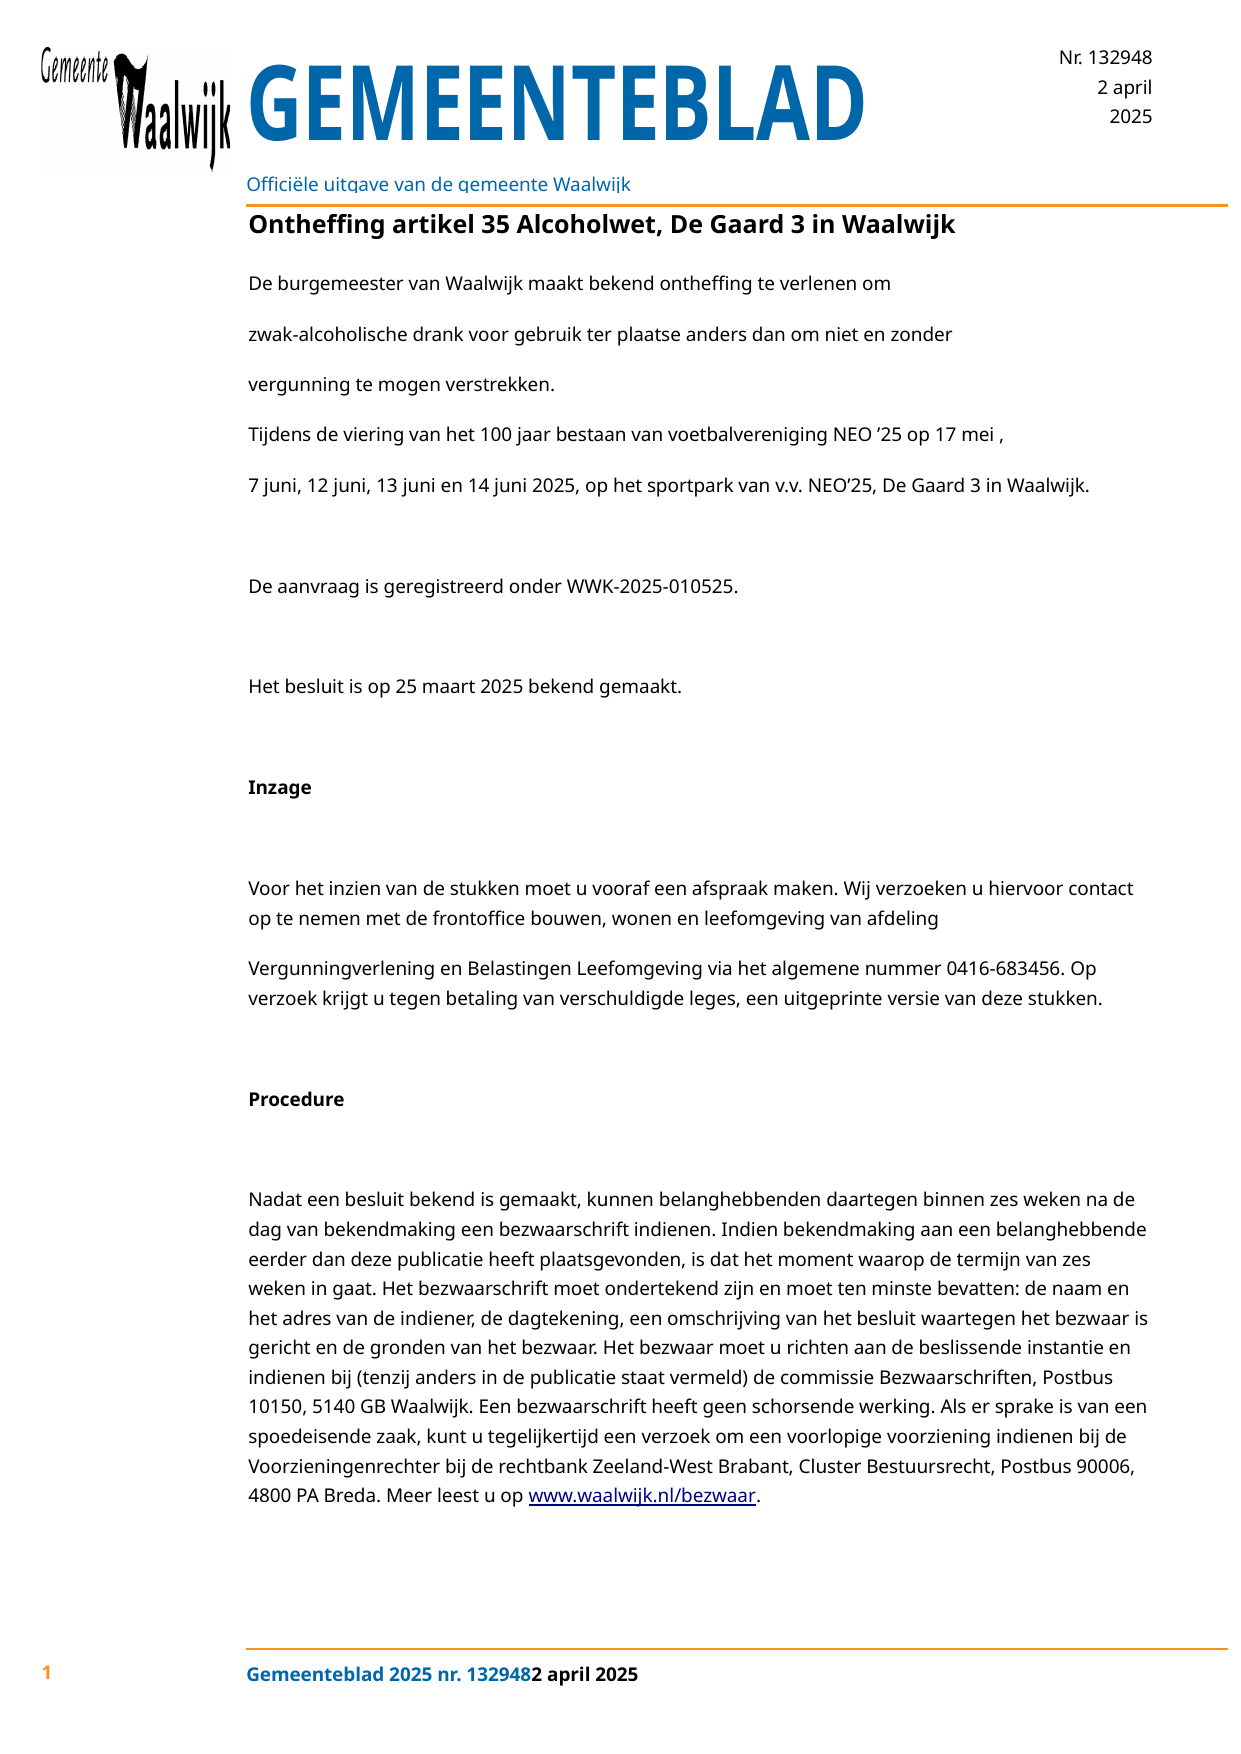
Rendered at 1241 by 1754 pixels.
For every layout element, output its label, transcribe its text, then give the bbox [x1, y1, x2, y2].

text Het besluit is op 25 maart 2025 bekend gemaakt. [248, 674, 1152, 699]
text Ontheffing artikel 35 Alcoholwet, De Gaard 3 in Waalwijk [248, 207, 1152, 241]
text 7 juni, 12 juni, 13 juni en 14 juni 2025, op het sportpark van v.v. NEO’25, De Gaard 3 in Waalwijk. [248, 472, 1152, 498]
text Inzage [248, 774, 1152, 800]
text De aanvraag is geregistreerd onder WWK-2025-010525. [248, 573, 1152, 598]
text zwak-alcoholische drank voor gebruik ter plaatse anders dan om niet en zonder [248, 321, 1152, 346]
text Voor het inzien van de stukken moet u vooraf een afspraak maken. Wij verzoeken u hiervoor contact op te nemen met de frontoffice bouwen, wonen en leefomgeving van afdeling [248, 875, 1152, 931]
text Nadat een besluit bekend is gemaakt, kunnen belanghebbenden daartegen binnen zes weken na de dag van bekendmaking een bezwaarschrift indienen. Indien bekendmaking aan een belanghebbende eerder dan deze publicatie heeft plaatsgevonden, is dat het moment waarop de termijn van zes weken in gaat. Het bezwaarschrift moet ondertekend zijn en moet ten minste bevatten: de naam en het adres van de indiener, de dagtekening, een omschrijving van het besluit waartegen het bezwaar is gericht en de gronden van het bezwaar. Het bezwaar moet u richten aan de beslissende instantie en indienen bij (tenzij anders in de publicatie staat vermeld) de commissie Bezwaarschriften, Postbus 10150, 5140 GB Waalwijk. Een bezwaarschrift heeft geen schorsende werking. Als er sprake is van een spoedeisende zaak, kunt u tegelijkertijd een verzoek om een voorlopige voorziening indienen bij de Voorzieningenrechter bij de rechtbank Zeeland-West Brabant, Cluster Bestuursrecht, Postbus 90006, 4800 PA Breda. Meer leest u op www.waalwijk.nl/bezwaar. [248, 1187, 1152, 1508]
text Tijdens de viering van het 100 jaar bestaan van voetbalvereniging NEO ’25 op 17 mei , [248, 422, 1152, 447]
text Vergunningverlening en Belastingen Leefomgeving via het algemene nummer 0416-683456. Op verzoek krijgt u tegen betaling van verschuldigde leges, een uitgeprinte versie van deze stukken. [248, 955, 1152, 1011]
text Procedure [248, 1086, 1152, 1111]
text De burgemeester van Waalwijk maakt bekend ontheffing te verlenen om [248, 270, 1152, 296]
text vergunning te mogen verstrekken. [248, 371, 1152, 397]
picture [41, 47, 231, 172]
